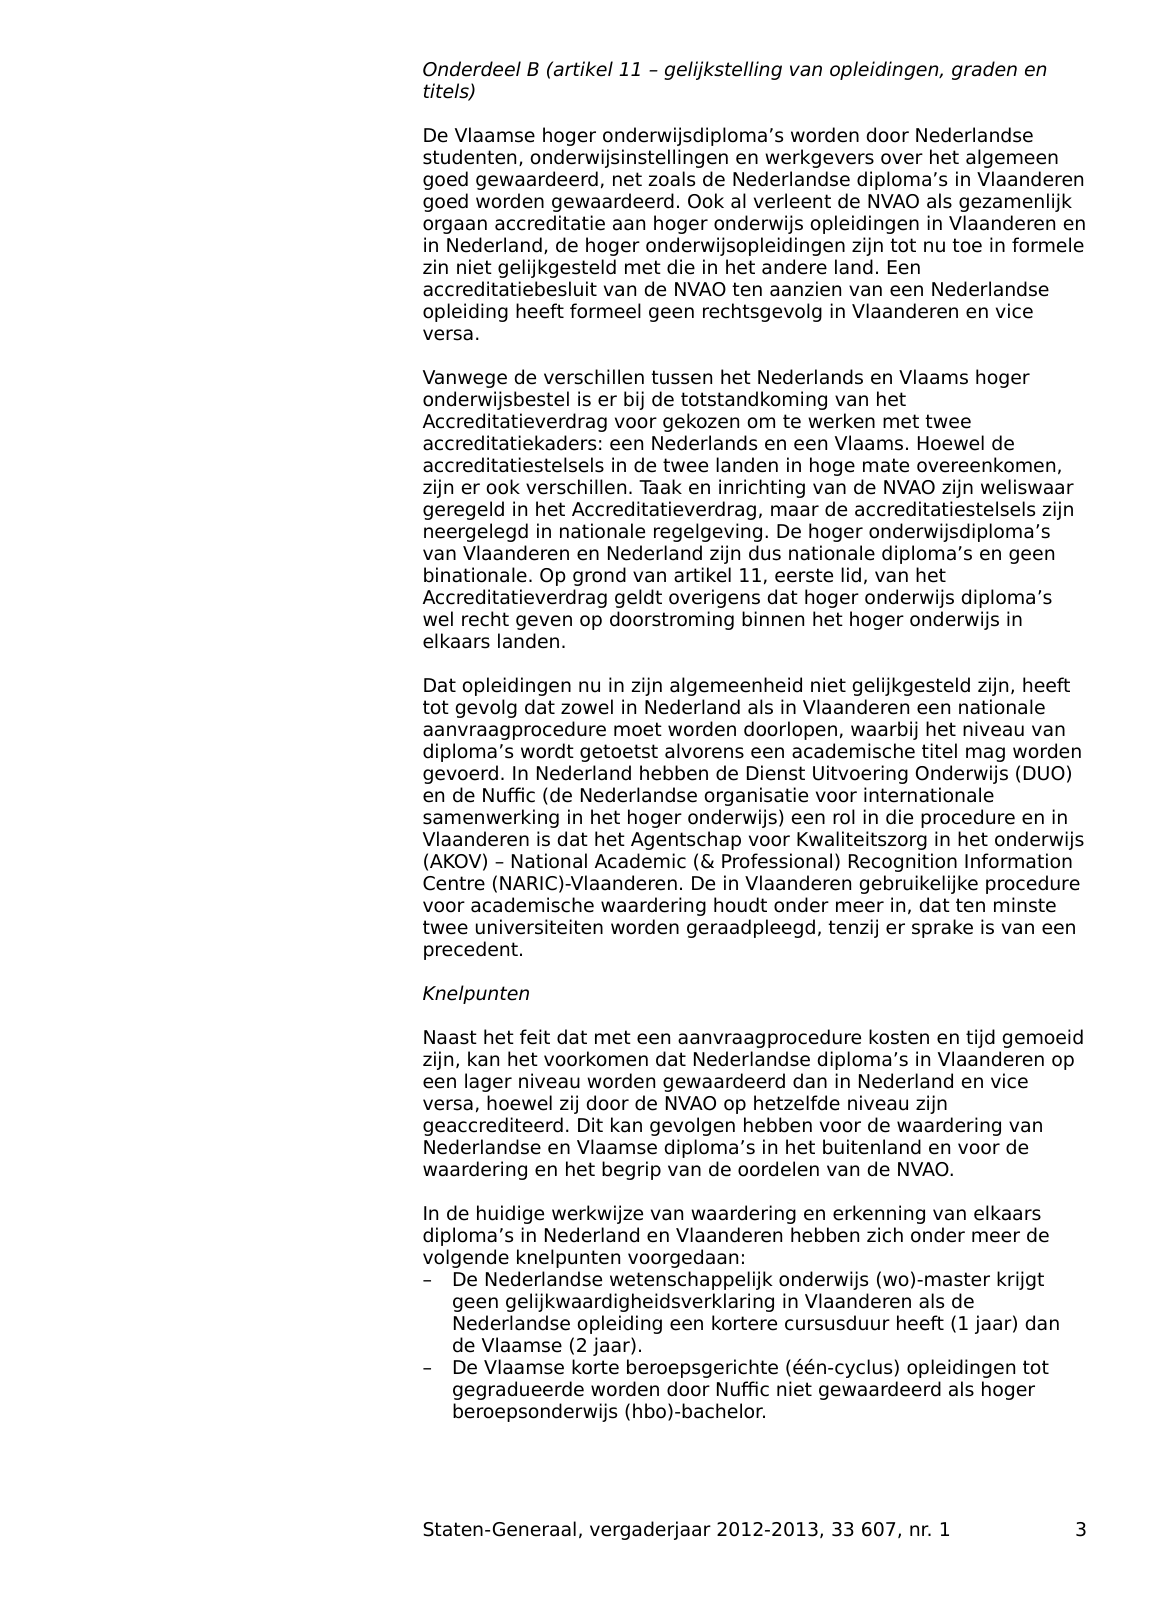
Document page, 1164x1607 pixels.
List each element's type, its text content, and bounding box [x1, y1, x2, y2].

subtitle Onderdeel B (artikel 11 – gelijkstelling van opleidingen, graden en titels) [422, 59, 1087, 103]
text – De Vlaamse korte beroepsgerichte (één-cyclus) opleidingen tot gegradueerde worden door Nuffic niet gewaardeerd als hoger beroepsonderwijs (hbo)-bachelor. [422, 1357, 1087, 1423]
text Dat opleidingen nu in zijn algemeenheid niet gelijkgesteld zijn, heeft tot gevolg dat zowel in Nederland als in Vlaanderen een nationale aanvraagprocedure moet worden doorlopen, waarbij het niveau van diploma’s wordt getoetst alvorens een academische titel mag worden gevoerd. In Nederland hebben de Dienst Uitvoering Onderwijs (DUO) en de Nuffic (de Nederlandse organisatie voor internationale samenwerking in het hoger onderwijs) een rol in die procedure en in Vlaanderen is dat het Agentschap voor Kwaliteitszorg in het onderwijs (AKOV) – National Academic (& Professional) Recognition Information Centre (NARIC)-Vlaanderen. De in Vlaanderen gebruikelijke procedure voor academische waardering houdt onder meer in, dat ten minste twee universiteiten worden geraadpleegd, tenzij er sprake is van een precedent. [422, 675, 1087, 961]
text In de huidige werkwijze van waardering en erkenning van elkaars diploma’s in Nederland en Vlaanderen hebben zich onder meer de volgende knelpunten voorgedaan: [422, 1203, 1087, 1269]
subtitle Knelpunten [422, 983, 1087, 1005]
text Naast het feit dat met een aanvraagprocedure kosten en tijd gemoeid zijn, kan het voorkomen dat Nederlandse diploma’s in Vlaanderen op een lager niveau worden gewaardeerd dan in Nederland en vice versa, hoewel zij door de NVAO op hetzelfde niveau zijn geaccrediteerd. Dit kan gevolgen hebben voor de waardering van Nederlandse en Vlaamse diploma’s in het buitenland en voor de waardering en het begrip van de oordelen van de NVAO. [422, 1027, 1087, 1181]
text – De Nederlandse wetenschappelijk onderwijs (wo)-master krijgt geen gelijkwaardigheidsverklaring in Vlaanderen als de Nederlandse opleiding een kortere cursusduur heeft (1 jaar) dan de Vlaamse (2 jaar). [422, 1269, 1087, 1357]
text De Vlaamse hoger onderwijsdiploma’s worden door Nederlandse studenten, onderwijsinstellingen en werkgevers over het algemeen goed gewaardeerd, net zoals de Nederlandse diploma’s in Vlaanderen goed worden gewaardeerd. Ook al verleent de NVAO als gezamenlijk orgaan accreditatie aan hoger onderwijs opleidingen in Vlaanderen en in Nederland, de hoger onderwijsopleidingen zijn tot nu toe in formele zin niet gelijkgesteld met die in het andere land. Een accreditatiebesluit van de NVAO ten aanzien van een Nederlandse opleiding heeft formeel geen rechtsgevolg in Vlaanderen en vice versa. [422, 125, 1087, 345]
text Vanwege de verschillen tussen het Nederlands en Vlaams hoger onderwijsbestel is er bij de totstandkoming van het Accreditatieverdrag voor gekozen om te werken met twee accreditatiekaders: een Nederlands en een Vlaams. Hoewel de accreditatiestelsels in de twee landen in hoge mate overeenkomen, zijn er ook verschillen. Taak en inrichting van de NVAO zijn weliswaar geregeld in het Accreditatieverdrag, maar de accreditatiestelsels zijn neergelegd in nationale regelgeving. De hoger onderwijsdiploma’s van Vlaanderen en Nederland zijn dus nationale diploma’s en geen binationale. Op grond van artikel 11, eerste lid, van het Accreditatieverdrag geldt overigens dat hoger onderwijs diploma’s wel recht geven op doorstroming binnen het hoger onderwijs in elkaars landen. [422, 367, 1087, 653]
